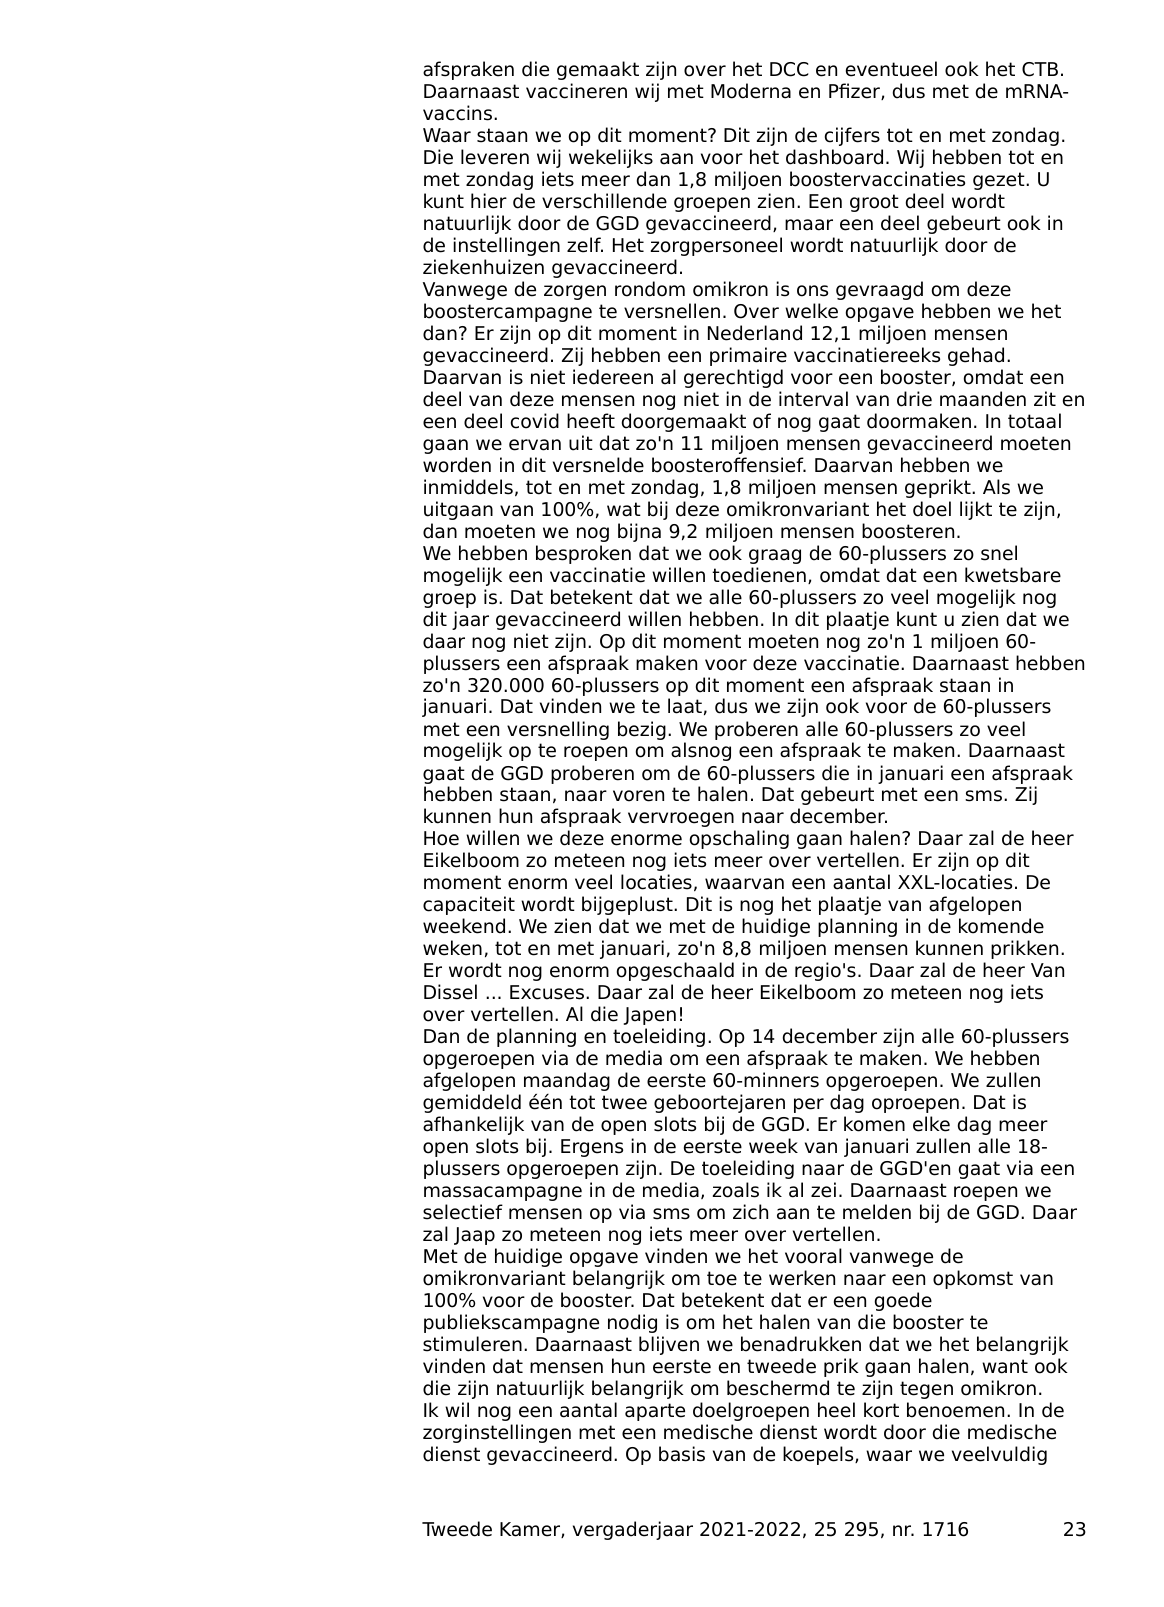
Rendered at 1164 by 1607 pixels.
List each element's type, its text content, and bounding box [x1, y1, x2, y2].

text We hebben besproken dat we ook graag de 60-plussers zo snel mogelijk een vaccinatie willen toedienen, omdat dat een kwetsbare groep is. Dat betekent dat we alle 60-plussers zo veel mogelijk nog dit jaar gevaccineerd willen hebben. In dit plaatje kunt u zien dat we daar nog niet zijn. Op dit moment moeten nog zo'n 1 miljoen 60-plussers een afspraak maken voor deze vaccinatie. Daarnaast hebben zo'n 320.000 60-plussers op dit moment een afspraak staan in januari. Dat vinden we te laat, dus we zijn ook voor de 60-plussers met een versnelling bezig. We proberen alle 60-plussers zo veel mogelijk op te roepen om alsnog een afspraak te maken. Daarnaast gaat de GGD proberen om de 60-plussers die in januari een afspraak hebben staan, naar voren te halen. Dat gebeurt met een sms. Zij kunnen hun afspraak vervroegen naar december. [422, 543, 1087, 828]
text Vanwege de zorgen rondom omikron is ons gevraagd om deze boostercampagne te versnellen. Over welke opgave hebben we het dan? Er zijn op dit moment in Nederland 12,1 miljoen mensen gevaccineerd. Zij hebben een primaire vaccinatiereeks gehad. Daarvan is niet iedereen al gerechtigd voor een booster, omdat een deel van deze mensen nog niet in de interval van drie maanden zit en een deel covid heeft doorgemaakt of nog gaat doormaken. In totaal gaan we ervan uit dat zo'n 11 miljoen mensen gevaccineerd moeten worden in dit versnelde boosteroffensief. Daarvan hebben we inmiddels, tot en met zondag, 1,8 miljoen mensen geprikt. Als we uitgaan van 100%, wat bij deze omikronvariant het doel lijkt te zijn, dan moeten we nog bijna 9,2 miljoen mensen boosteren. [422, 279, 1087, 543]
text Dan de planning en toeleiding. Op 14 december zijn alle 60-plussers opgeroepen via de media om een afspraak te maken. We hebben afgelopen maandag de eerste 60-minners opgeroepen. We zullen gemiddeld één tot twee geboortejaren per dag oproepen. Dat is afhankelijk van de open slots bij de GGD. Er komen elke dag meer open slots bij. Ergens in de eerste week van januari zullen alle 18-plussers opgeroepen zijn. De toeleiding naar de GGD'en gaat via een massacampagne in de media, zoals ik al zei. Daarnaast roepen we selectief mensen op via sms om zich aan te melden bij de GGD. Daar zal Jaap zo meteen nog iets meer over vertellen. [422, 1026, 1087, 1246]
text Ik wil nog een aantal aparte doelgroepen heel kort benoemen. In de zorginstellingen met een medische dienst wordt door die medische dienst gevaccineerd. Op basis van de koepels, waar we veelvuldig [422, 1400, 1087, 1466]
text Met de huidige opgave vinden we het vooral vanwege de omikronvariant belangrijk om toe te werken naar een opkomst van 100% voor de booster. Dat betekent dat er een goede publiekscampagne nodig is om het halen van die booster te stimuleren. Daarnaast blijven we benadrukken dat we het belangrijk vinden dat mensen hun eerste en tweede prik gaan halen, want ook die zijn natuurlijk belangrijk om beschermd te zijn tegen omikron. [422, 1246, 1087, 1400]
text afspraken die gemaakt zijn over het DCC en eventueel ook het CTB. Daarnaast vaccineren wij met Moderna en Pfizer, dus met de mRNA-vaccins. [422, 59, 1087, 125]
text Waar staan we op dit moment? Dit zijn de cijfers tot en met zondag. Die leveren wij wekelijks aan voor het dashboard. Wij hebben tot en met zondag iets meer dan 1,8 miljoen boostervaccinaties gezet. U kunt hier de verschillende groepen zien. Een groot deel wordt natuurlijk door de GGD gevaccineerd, maar een deel gebeurt ook in de instellingen zelf. Het zorgpersoneel wordt natuurlijk door de ziekenhuizen gevaccineerd. [422, 125, 1087, 279]
text Hoe willen we deze enorme opschaling gaan halen? Daar zal de heer Eikelboom zo meteen nog iets meer over vertellen. Er zijn op dit moment enorm veel locaties, waarvan een aantal XXL-locaties. De capaciteit wordt bijgeplust. Dit is nog het plaatje van afgelopen weekend. We zien dat we met de huidige planning in de komende weken, tot en met januari, zo'n 8,8 miljoen mensen kunnen prikken. Er wordt nog enorm opgeschaald in de regio's. Daar zal de heer Van Dissel ... Excuses. Daar zal de heer Eikelboom zo meteen nog iets over vertellen. Al die Japen! [422, 828, 1087, 1026]
